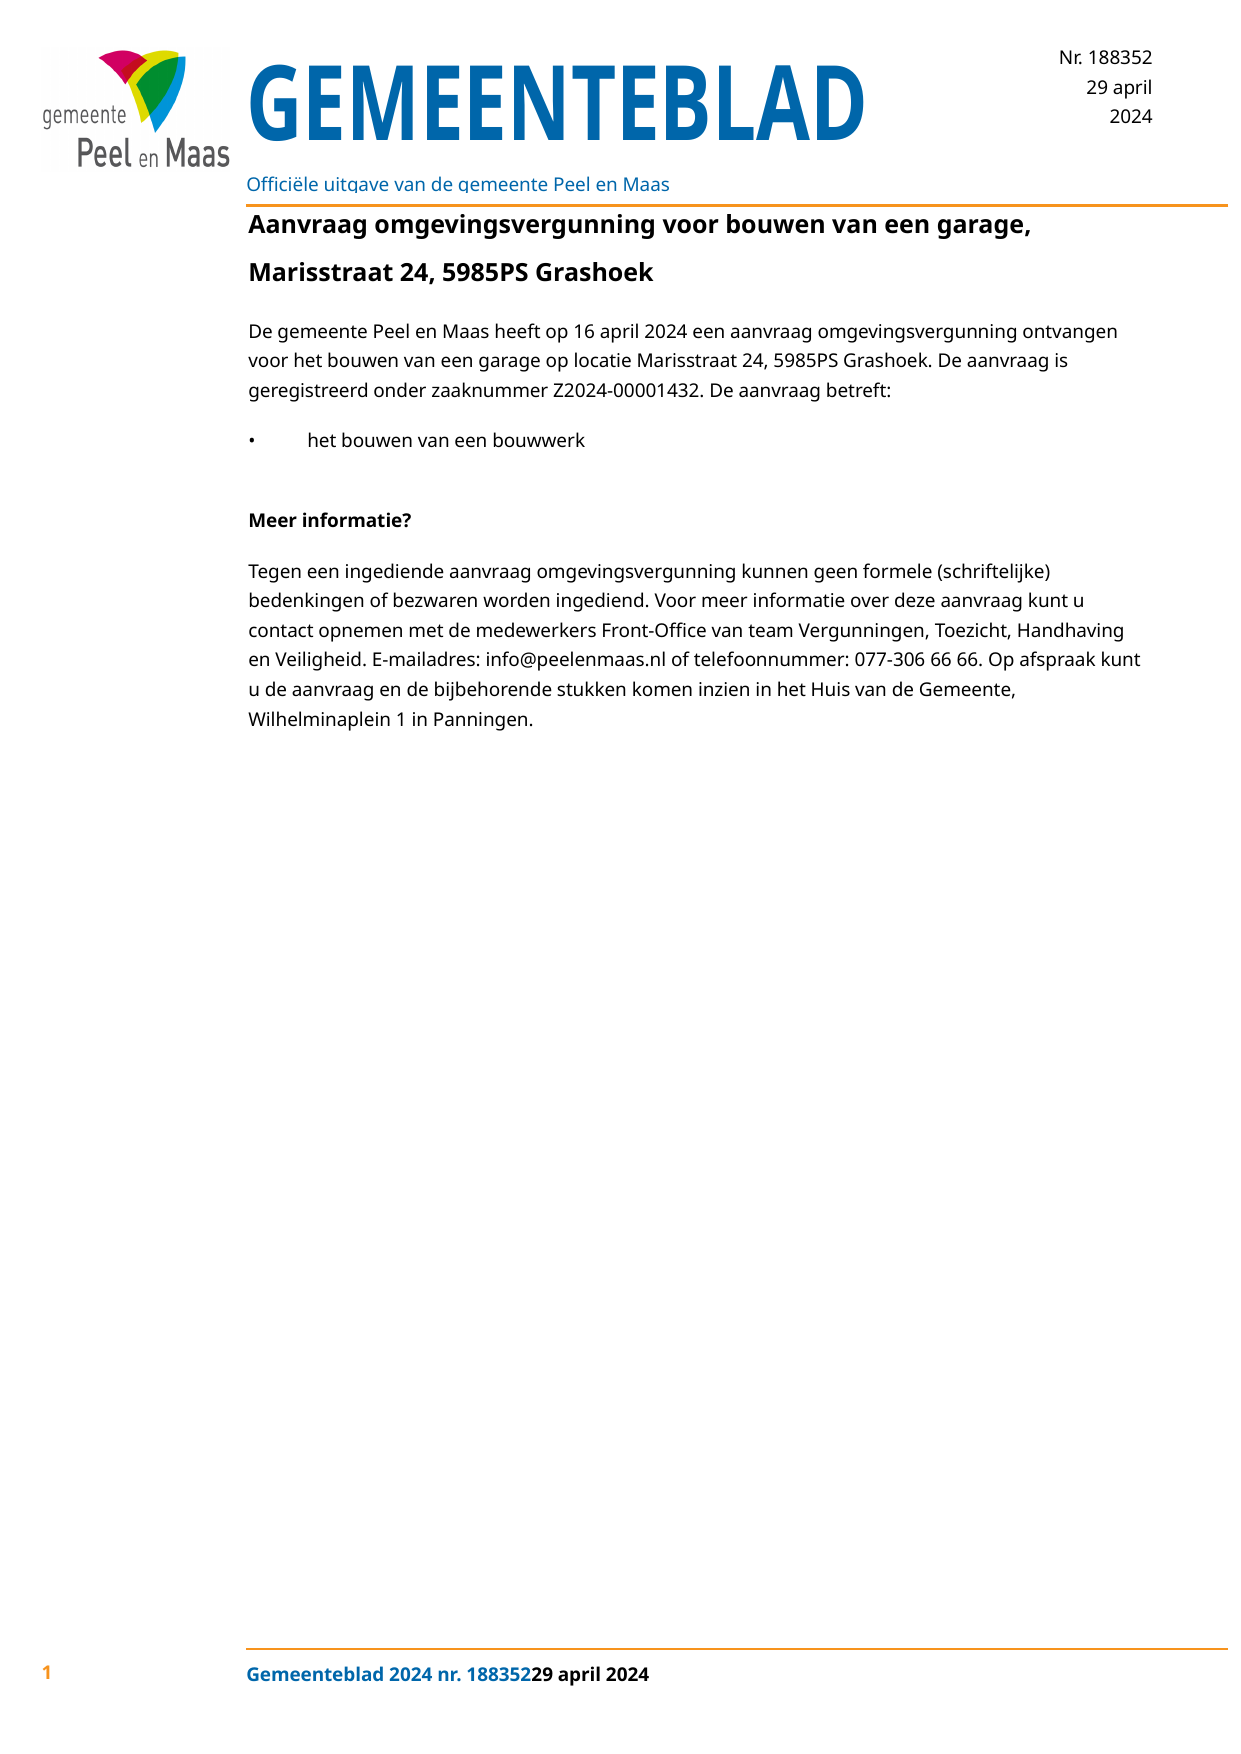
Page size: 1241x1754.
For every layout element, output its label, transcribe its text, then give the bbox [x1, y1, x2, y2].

list het bouwen van een bouwwerk [248, 427, 1152, 453]
picture [41, 47, 231, 172]
text Aanvraag omgevingsvergunning voor bouwen van een garage, Marisstraat 24, 5985PS Grashoek [248, 207, 1152, 288]
text Meer informatie? [248, 507, 1152, 533]
text De gemeente Peel en Maas heeft op 16 april 2024 een aanvraag omgevingsvergunning ontvangen voor het bouwen van een garage op locatie Marisstraat 24, 5985PS Grashoek. De aanvraag is geregistreerd onder zaaknummer Z2024-00001432. De aanvraag betreft: [248, 318, 1152, 403]
text Tegen een ingediende aanvraag omgevingsvergunning kunnen geen formele (schriftelijke) bedenkingen of bezwaren worden ingediend. Voor meer informatie over deze aanvraag kunt u contact opnemen met de medewerkers Front-Office van team Vergunningen, Toezicht, Handhaving en Veiligheid. E-mailadres: info@peelenmaas.nl of telefoonnummer: 077-306 66 66. Op afspraak kunt u de aanvraag en de bijbehorende stukken komen inzien in het Huis van de Gemeente, Wilhelminaplein 1 in Panningen. [248, 558, 1152, 732]
